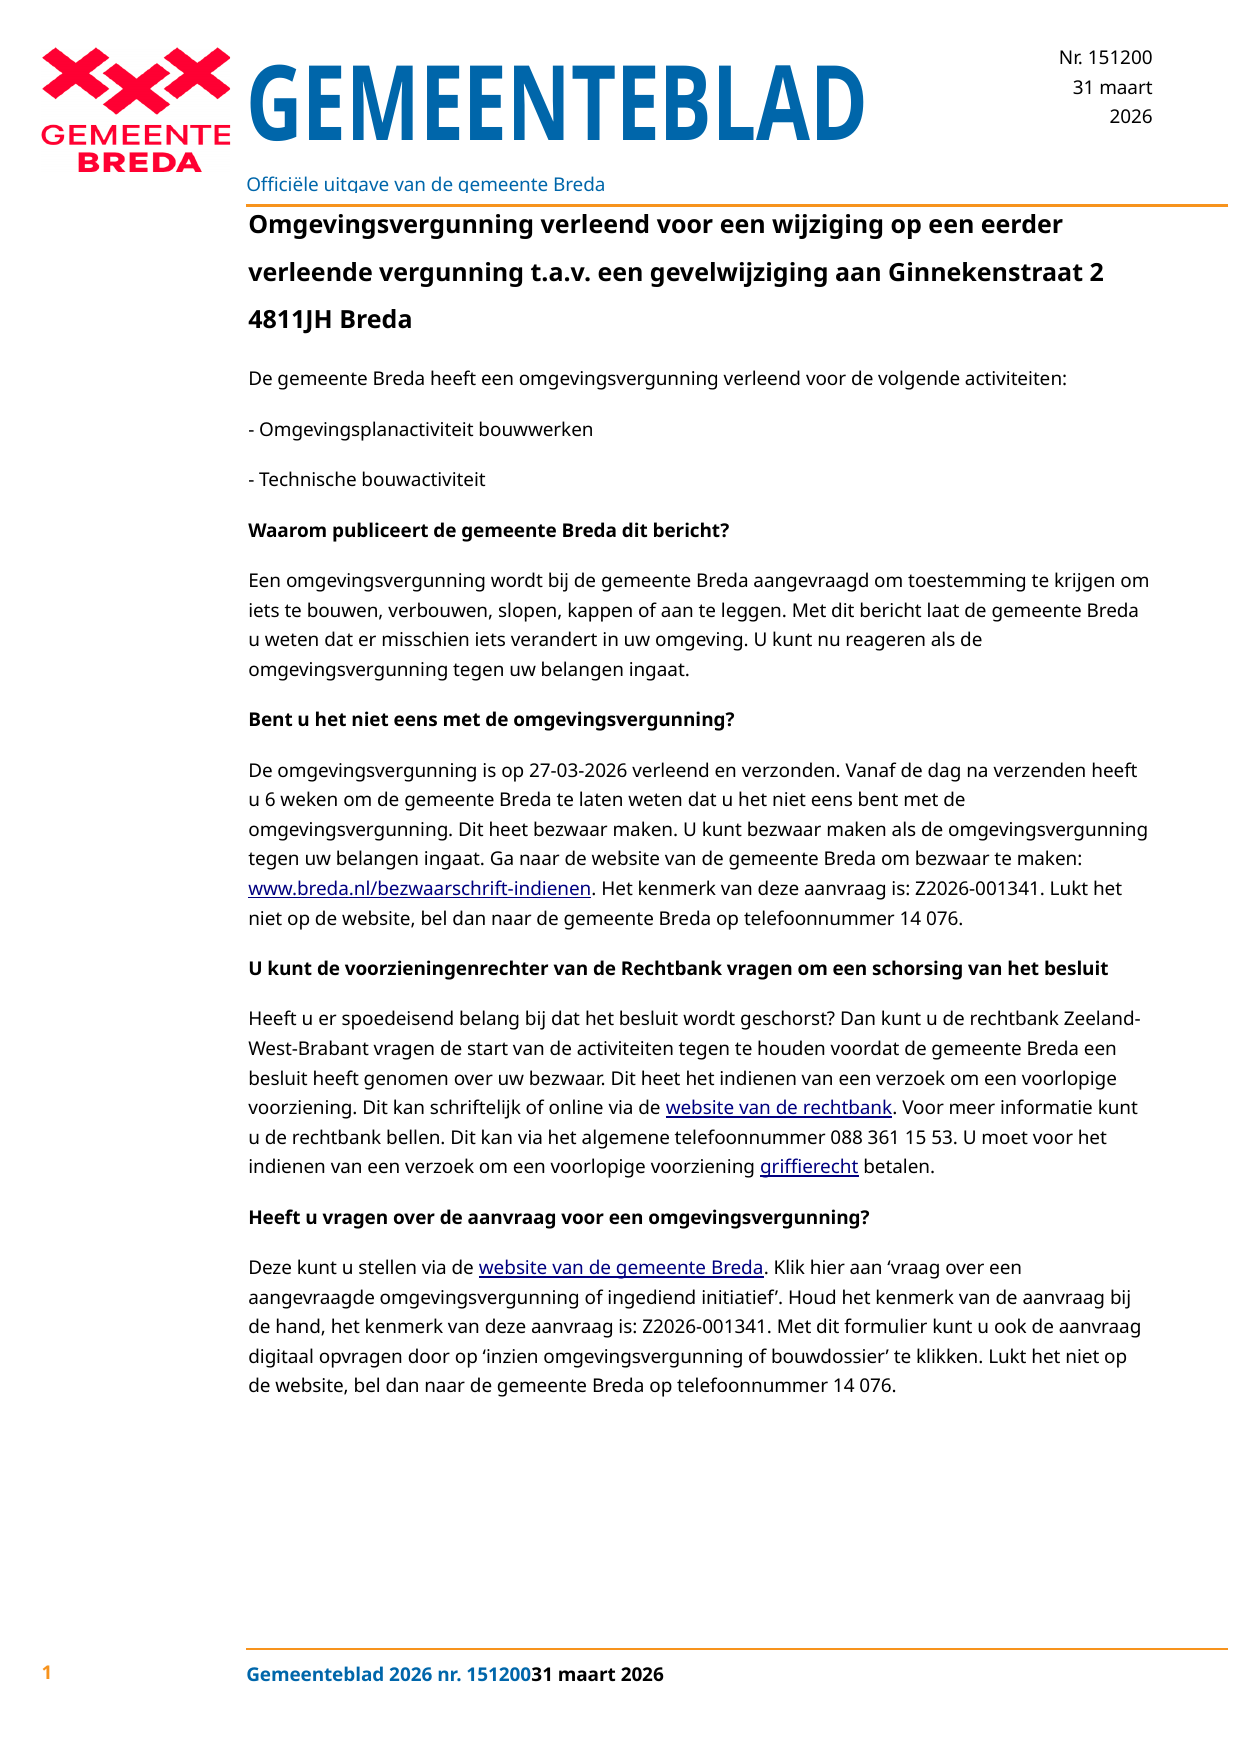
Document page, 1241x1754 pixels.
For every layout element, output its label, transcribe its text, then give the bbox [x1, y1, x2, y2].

picture [41, 47, 231, 172]
text De gemeente Breda heeft een omgevingsvergunning verleend voor de volgende activiteiten: [248, 366, 1152, 391]
text Omgevingsvergunning verleend voor een wijziging op een eerder verleende vergunning t.a.v. een gevelwijziging aan Ginnekenstraat 2 4811JH Breda [248, 207, 1152, 336]
text De omgevingsvergunning is op 27-03-2026 verleend en verzonden. Vanaf de dag na verzenden heeft u 6 weken om de gemeente Breda te laten weten dat u het niet eens bent met de omgevingsvergunning. Dit heet bezwaar maken. U kunt bezwaar maken als de omgevingsvergunning tegen uw belangen ingaat. Ga naar de website van de gemeente Breda om bezwaar te maken: www.breda.nl/bezwaarschrift-indienen. Het kenmerk van deze aanvraag is: Z2026-001341. Lukt het niet op de website, bel dan naar de gemeente Breda op telefoonnummer 14 076. [248, 757, 1152, 930]
text Waarom publiceert de gemeente Breda dit bericht? [248, 517, 1152, 542]
text Heeft u vragen over de aanvraag voor een omgevingsvergunning? [248, 1204, 1152, 1229]
text - Omgevingsplanactiviteit bouwwerken [248, 416, 1152, 442]
text - Technische bouwactiviteit [248, 466, 1152, 492]
text Bent u het niet eens met de omgevingsvergunning? [248, 706, 1152, 732]
text Heeft u er spoedeisend belang bij dat het besluit wordt geschorst? Dan kunt u de rechtbank Zeeland-West-Brabant vragen de start van de activiteiten tegen te houden voordat de gemeente Breda een besluit heeft genomen over uw bezwaar. Dit heet het indienen van een verzoek om een voorlopige voorziening. Dit kan schriftelijk of online via de website van de rechtbank. Voor meer informatie kunt u de rechtbank bellen. Dit kan via het algemene telefoonnummer 088 361 15 53. U moet voor het indienen van een verzoek om een voorlopige voorziening griffierecht betalen. [248, 1006, 1152, 1179]
text Deze kunt u stellen via de website van de gemeente Breda. Klik hier aan ‘vraag over een aangevraagde omgevingsvergunning of ingediend initiatief’. Houd het kenmerk van de aanvraag bij de hand, het kenmerk van deze aanvraag is: Z2026-001341. Met dit formulier kunt u ook de aanvraag digitaal opvragen door op ‘inzien omgevingsvergunning of bouwdossier’ te klikken. Lukt het niet op de website, bel dan naar de gemeente Breda op telefoonnummer 14 076. [248, 1254, 1152, 1398]
text U kunt de voorzieningenrechter van de Rechtbank vragen om een schorsing van het besluit [248, 955, 1152, 981]
text Een omgevingsvergunning wordt bij de gemeente Breda aangevraagd om toestemming te krijgen om iets te bouwen, verbouwen, slopen, kappen of aan te leggen. Met dit bericht laat de gemeente Breda u weten dat er misschien iets verandert in uw omgeving. U kunt nu reageren als de omgevingsvergunning tegen uw belangen ingaat. [248, 567, 1152, 682]
